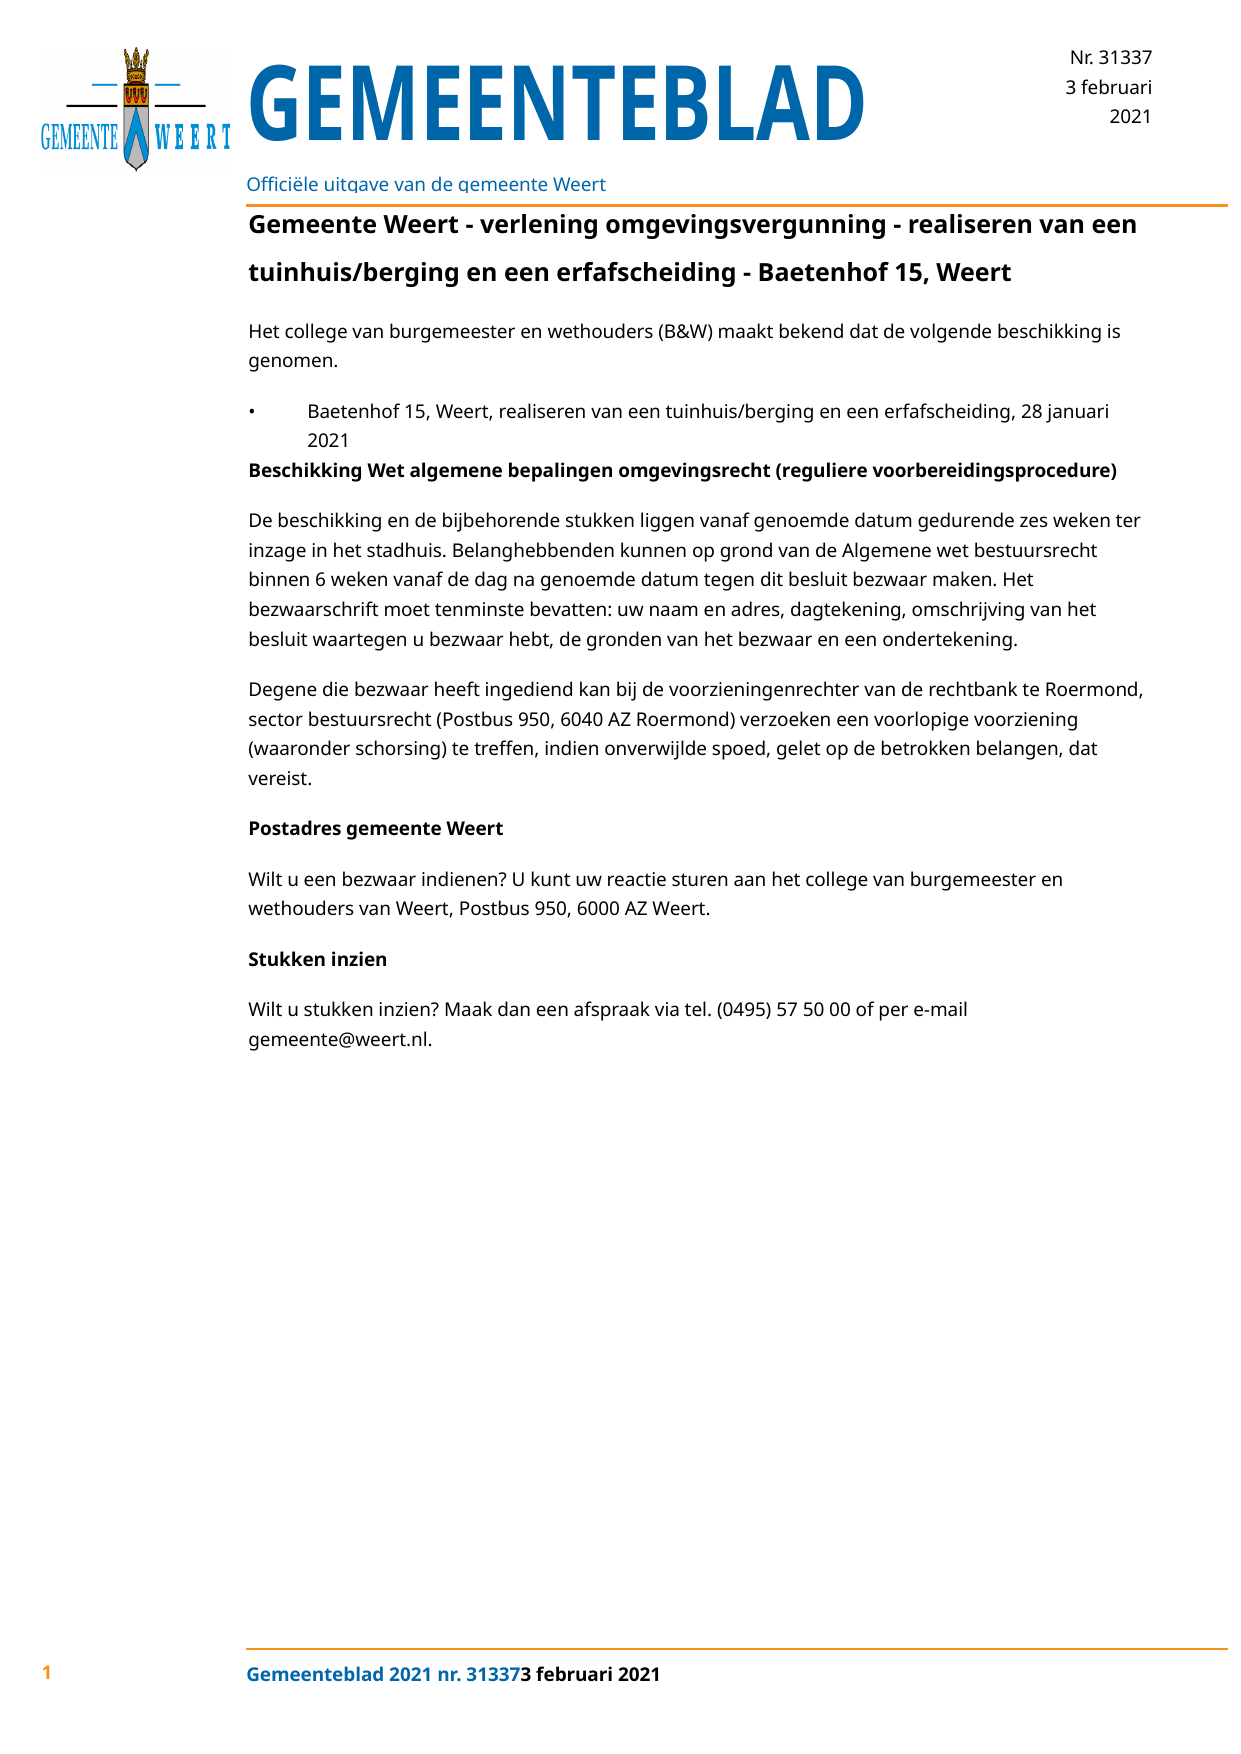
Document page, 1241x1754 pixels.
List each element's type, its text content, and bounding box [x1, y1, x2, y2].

text Wilt u stukken inzien? Maak dan een afspraak via tel. (0495) 57 50 00 of per e-mail gemeente@weert.nl. [248, 996, 1152, 1052]
picture [41, 47, 231, 172]
text De beschikking en de bijbehorende stukken liggen vanaf genoemde datum gedurende zes weken ter inzage in het stadhuis. Belanghebbenden kunnen op grond van de Algemene wet bestuursrecht binnen 6 weken vanaf de dag na genoemde datum tegen dit besluit bezwaar maken. Het bezwaarschrift moet tenminste bevatten: uw naam en adres, dagtekening, omschrijving van het besluit waartegen u bezwaar hebt, de gronden van het bezwaar en een ondertekening. [248, 507, 1152, 652]
text Postadres gemeente Weert [248, 815, 1152, 841]
text Wilt u een bezwaar indienen? U kunt uw reactie sturen aan het college van burgemeester en wethouders van Weert, Postbus 950, 6000 AZ Weert. [248, 866, 1152, 921]
text Degene die bezwaar heeft ingediend kan bij de voorzieningenrechter van de rechtbank te Roermond, sector bestuursrecht (Postbus 950, 6040 AZ Roermond) verzoeken een voorlopige voorziening (waaronder schorsing) te treffen, indien onverwijlde spoed, gelet op de betrokken belangen, dat vereist. [248, 676, 1152, 791]
list Baetenhof 15, Weert, realiseren van een tuinhuis/berging en een erfafscheiding, 28 januari 2021 [248, 398, 1152, 453]
text Stukken inzien [248, 946, 1152, 972]
text Beschikking Wet algemene bepalingen omgevingsrecht (reguliere voorbereidingsprocedure) [248, 457, 1152, 483]
text Gemeente Weert - verlening omgevingsvergunning - realiseren van een tuinhuis/berging en een erfafscheiding - Baetenhof 15, Weert [248, 207, 1152, 288]
text Het college van burgemeester en wethouders (B&W) maakt bekend dat de volgende beschikking is genomen. [248, 318, 1152, 373]
